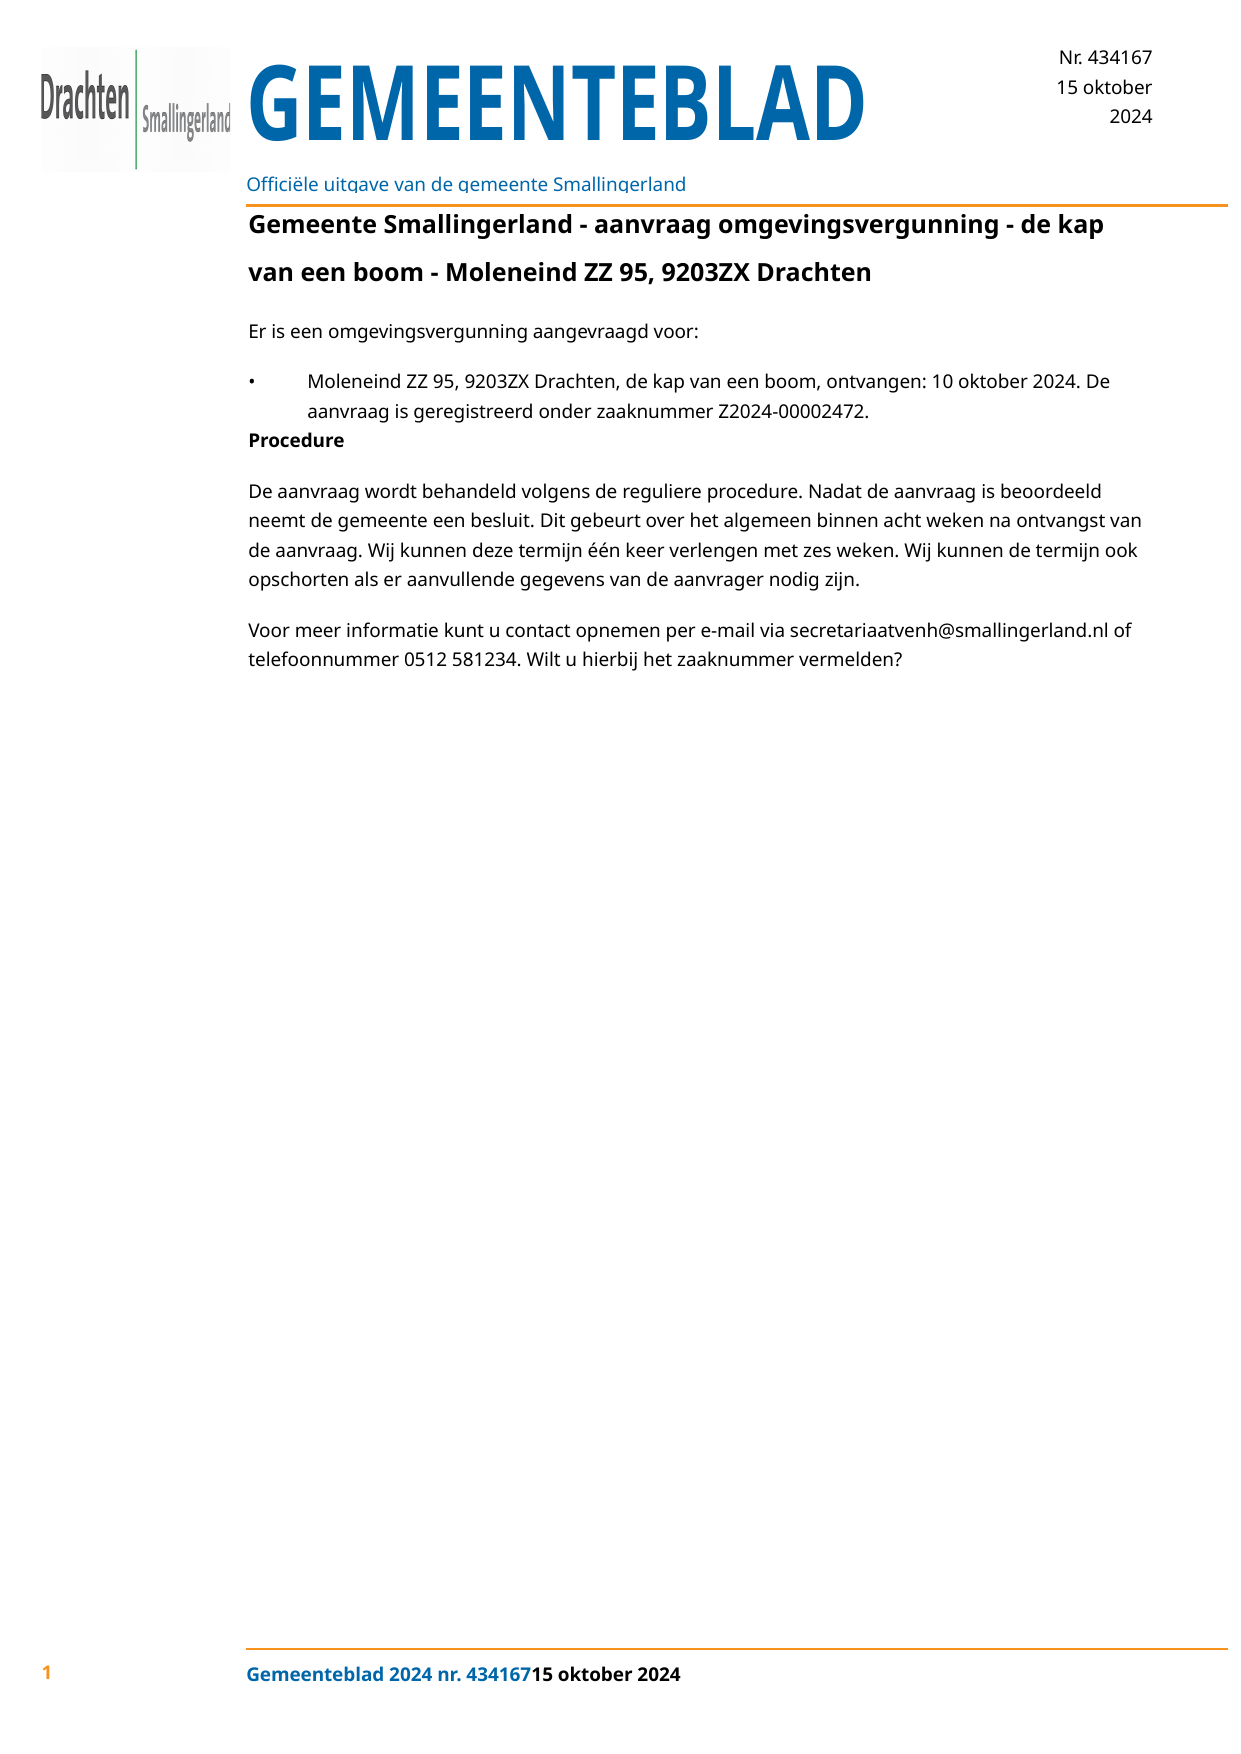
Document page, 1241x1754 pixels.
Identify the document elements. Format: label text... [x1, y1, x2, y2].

text Voor meer informatie kunt u contact opnemen per e-mail via secretariaatvenh@smallingerland.nl of telefoonnummer 0512 581234. Wilt u hierbij het zaaknummer vermelden? [248, 617, 1152, 672]
picture [41, 47, 231, 172]
text Er is een omgevingsvergunning aangevraagd voor: [248, 318, 1152, 344]
text De aanvraag wordt behandeld volgens de reguliere procedure. Nadat de aanvraag is beoordeeld neemt de gemeente een besluit. Dit gebeurt over het algemeen binnen acht weken na ontvangst van de aanvraag. Wij kunnen deze termijn één keer verlengen met zes weken. Wij kunnen de termijn ook opschorten als er aanvullende gegevens van de aanvrager nodig zijn. [248, 478, 1152, 592]
list Moleneind ZZ 95, 9203ZX Drachten, de kap van een boom, ontvangen: 10 oktober 2024. De aanvraag is geregistreerd onder zaaknummer Z2024-00002472. [248, 368, 1152, 424]
text Gemeente Smallingerland - aanvraag omgevingsvergunning - de kap van een boom - Moleneind ZZ 95, 9203ZX Drachten [248, 207, 1152, 288]
text Procedure [248, 427, 1152, 453]
